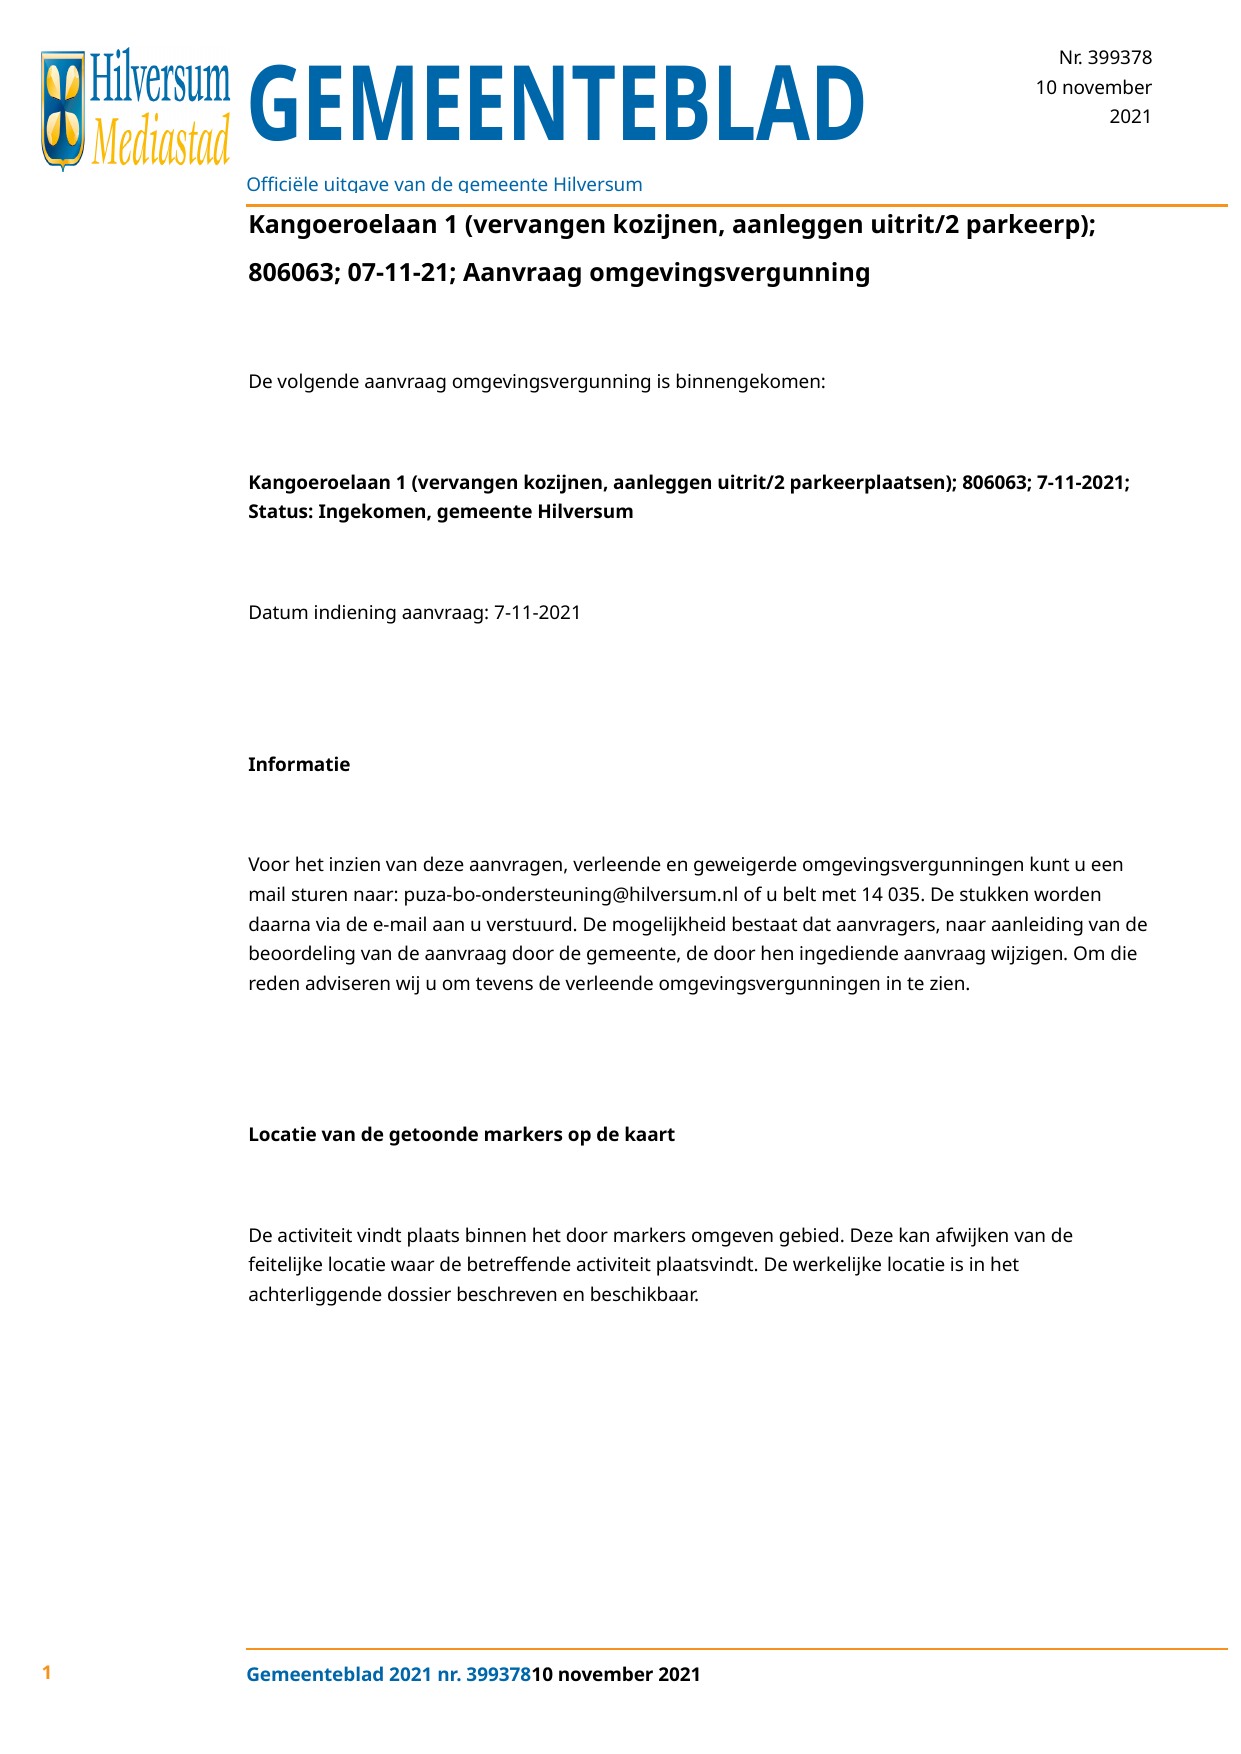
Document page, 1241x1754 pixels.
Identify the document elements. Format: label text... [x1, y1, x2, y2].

picture [41, 47, 231, 172]
text Informatie [248, 751, 1152, 777]
text Kangoeroelaan 1 (vervangen kozijnen, aanleggen uitrit/2 parkeerplaatsen); 806063; 7-11-2021; Status: Ingekomen, gemeente Hilversum [248, 469, 1152, 524]
text Kangoeroelaan 1 (vervangen kozijnen, aanleggen uitrit/2 parkeerp); 806063; 07-11-21; Aanvraag omgevingsvergunning [248, 207, 1152, 288]
text Locatie van de getoonde markers op de kaart [248, 1121, 1152, 1147]
text Voor het inzien van deze aanvragen, verleende en geweigerde omgevingsvergunningen kunt u een mail sturen naar: puza-bo-ondersteuning@hilversum.nl of u belt met 14 035. De stukken worden daarna via de e-mail aan u verstuurd. De mogelijkheid bestaat dat aanvragers, naar aanleiding van de beoordeling van de aanvraag door de gemeente, de door hen ingediende aanvraag wijzigen. Om die reden adviseren wij u om tevens de verleende omgevingsvergunningen in te zien. [248, 852, 1152, 996]
text Datum indiening aanvraag: 7-11-2021 [248, 599, 1152, 625]
text De volgende aanvraag omgevingsvergunning is binnengekomen: [248, 368, 1152, 394]
text De activiteit vindt plaats binnen het door markers omgeven gebied. Deze kan afwijken van de feitelijke locatie waar de betreffende activiteit plaatsvindt. De werkelijke locatie is in het achterliggende dossier beschreven en beschikbaar. [248, 1222, 1152, 1307]
